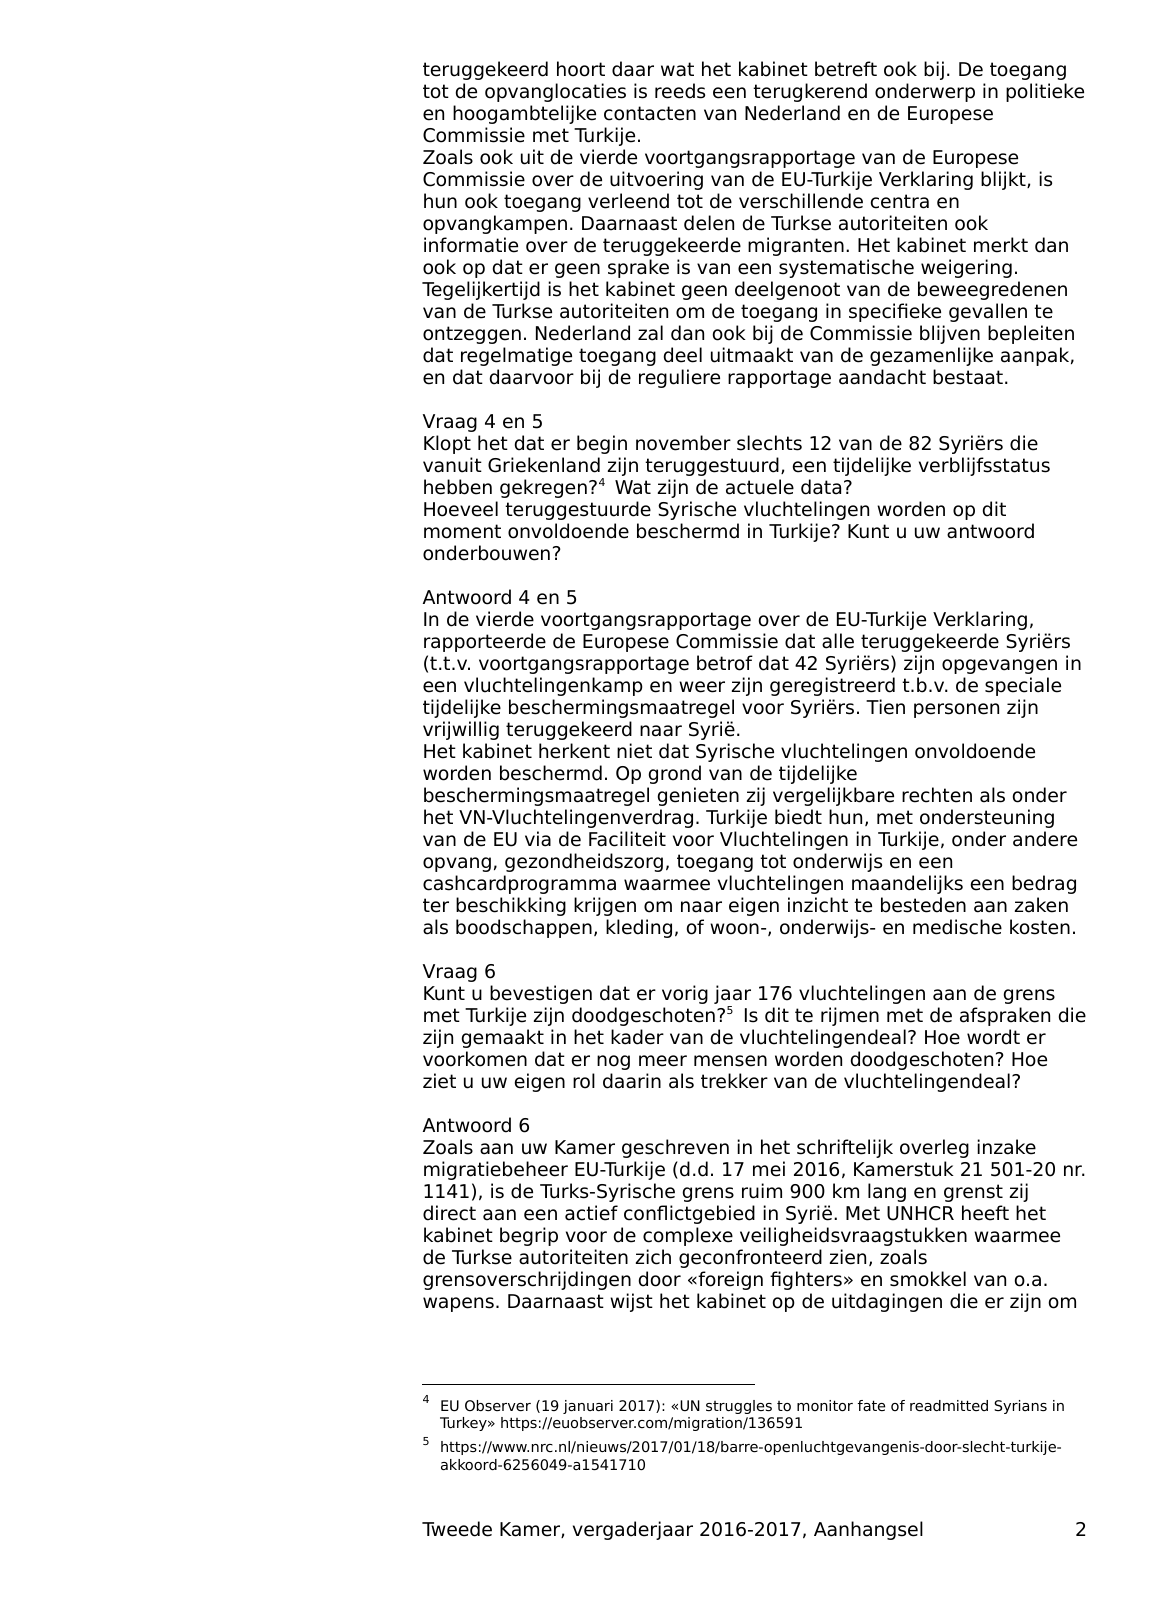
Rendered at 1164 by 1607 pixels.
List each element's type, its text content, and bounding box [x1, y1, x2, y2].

text Kunt u bevestigen dat er vorig jaar 176 vluchtelingen aan de grens met Turkije zijn doodgeschoten? Is dit te rijmen met de afspraken die zijn gemaakt in het kader van de vluchtelingendeal? Hoe wordt er voorkomen dat er nog meer mensen worden doodgeschoten? Hoe ziet u uw eigen rol daarin als trekker van de vluchtelingendeal? [422, 983, 1087, 1093]
text https://www.nrc.nl/nieuws/2017/01/18/barre-openluchtgevangenis-door-slecht-turkije-akkoord-6256049-a1541710 [422, 1435, 1087, 1474]
text Zoals aan uw Kamer geschreven in het schriftelijk overleg inzake migratiebeheer EU-Turkije (d.d. 17 mei 2016, Kamerstuk 21 501-20 nr. 1141), is de Turks-Syrische grens ruim 900 km lang en grenst zij direct aan een actief conflictgebied in Syrië. Met UNHCR heeft het kabinet begrip voor de complexe veiligheidsvraagstukken waarmee de Turkse autoriteiten zich geconfronteerd zien, zoals grensoverschrijdingen door «foreign fighters» en smokkel van o.a. wapens. Daarnaast wijst het kabinet op de uitdagingen die er zijn om [422, 1137, 1087, 1313]
text Het kabinet herkent niet dat Syrische vluchtelingen onvoldoende worden beschermd. Op grond van de tijdelijke beschermingsmaatregel genieten zij vergelijkbare rechten als onder het VN-Vluchtelingenverdrag. Turkije biedt hun, met ondersteuning van de EU via de Faciliteit voor Vluchtelingen in Turkije, onder andere opvang, gezondheidszorg, toegang tot onderwijs en een cashcardprogramma waarmee vluchtelingen maandelijks een bedrag ter beschikking krijgen om naar eigen inzicht te besteden aan zaken als boodschappen, kleding, of woon-, onderwijs- en medische kosten. [422, 741, 1087, 939]
text teruggekeerd hoort daar wat het kabinet betreft ook bij. De toegang tot de opvanglocaties is reeds een terugkerend onderwerp in politieke en hoogambtelijke contacten van Nederland en de Europese Commissie met Turkije. [422, 59, 1087, 147]
text Hoeveel teruggestuurde Syrische vluchtelingen worden op dit moment onvoldoende beschermd in Turkije? Kunt u uw antwoord onderbouwen? [422, 499, 1087, 565]
text Klopt het dat er begin november slechts 12 van de 82 Syriërs die vanuit Griekenland zijn teruggestuurd, een tijdelijke verblijfsstatus hebben gekregen? Wat zijn de actuele data? [422, 433, 1087, 499]
text Antwoord 4 en 5 [422, 587, 1087, 609]
text EU Observer (19 januari 2017): «UN struggles to monitor fate of readmitted Syrians in Turkey» https://euobserver.com/migration/136591 [422, 1393, 1087, 1432]
text In de vierde voortgangsrapportage over de EU-Turkije Verklaring, rapporteerde de Europese Commissie dat alle teruggekeerde Syriërs (t.t.v. voortgangsrapportage betrof dat 42 Syriërs) zijn opgevangen in een vluchtelingenkamp en weer zijn geregistreerd t.b.v. de speciale tijdelijke beschermingsmaatregel voor Syriërs. Tien personen zijn vrijwillig teruggekeerd naar Syrië. [422, 609, 1087, 741]
text Antwoord 6 [422, 1115, 1087, 1137]
text Zoals ook uit de vierde voortgangsrapportage van de Europese Commissie over de uitvoering van de EU-Turkije Verklaring blijkt, is hun ook toegang verleend tot de verschillende centra en opvangkampen. Daarnaast delen de Turkse autoriteiten ook informatie over de teruggekeerde migranten. Het kabinet merkt dan ook op dat er geen sprake is van een systematische weigering. Tegelijkertijd is het kabinet geen deelgenoot van de beweegredenen van de Turkse autoriteiten om de toegang in specifieke gevallen te ontzeggen. Nederland zal dan ook bij de Commissie blijven bepleiten dat regelmatige toegang deel uitmaakt van de gezamenlijke aanpak, en dat daarvoor bij de reguliere rapportage aandacht bestaat. [422, 147, 1087, 389]
text Vraag 6 [422, 961, 1087, 983]
text Vraag 4 en 5 [422, 411, 1087, 433]
